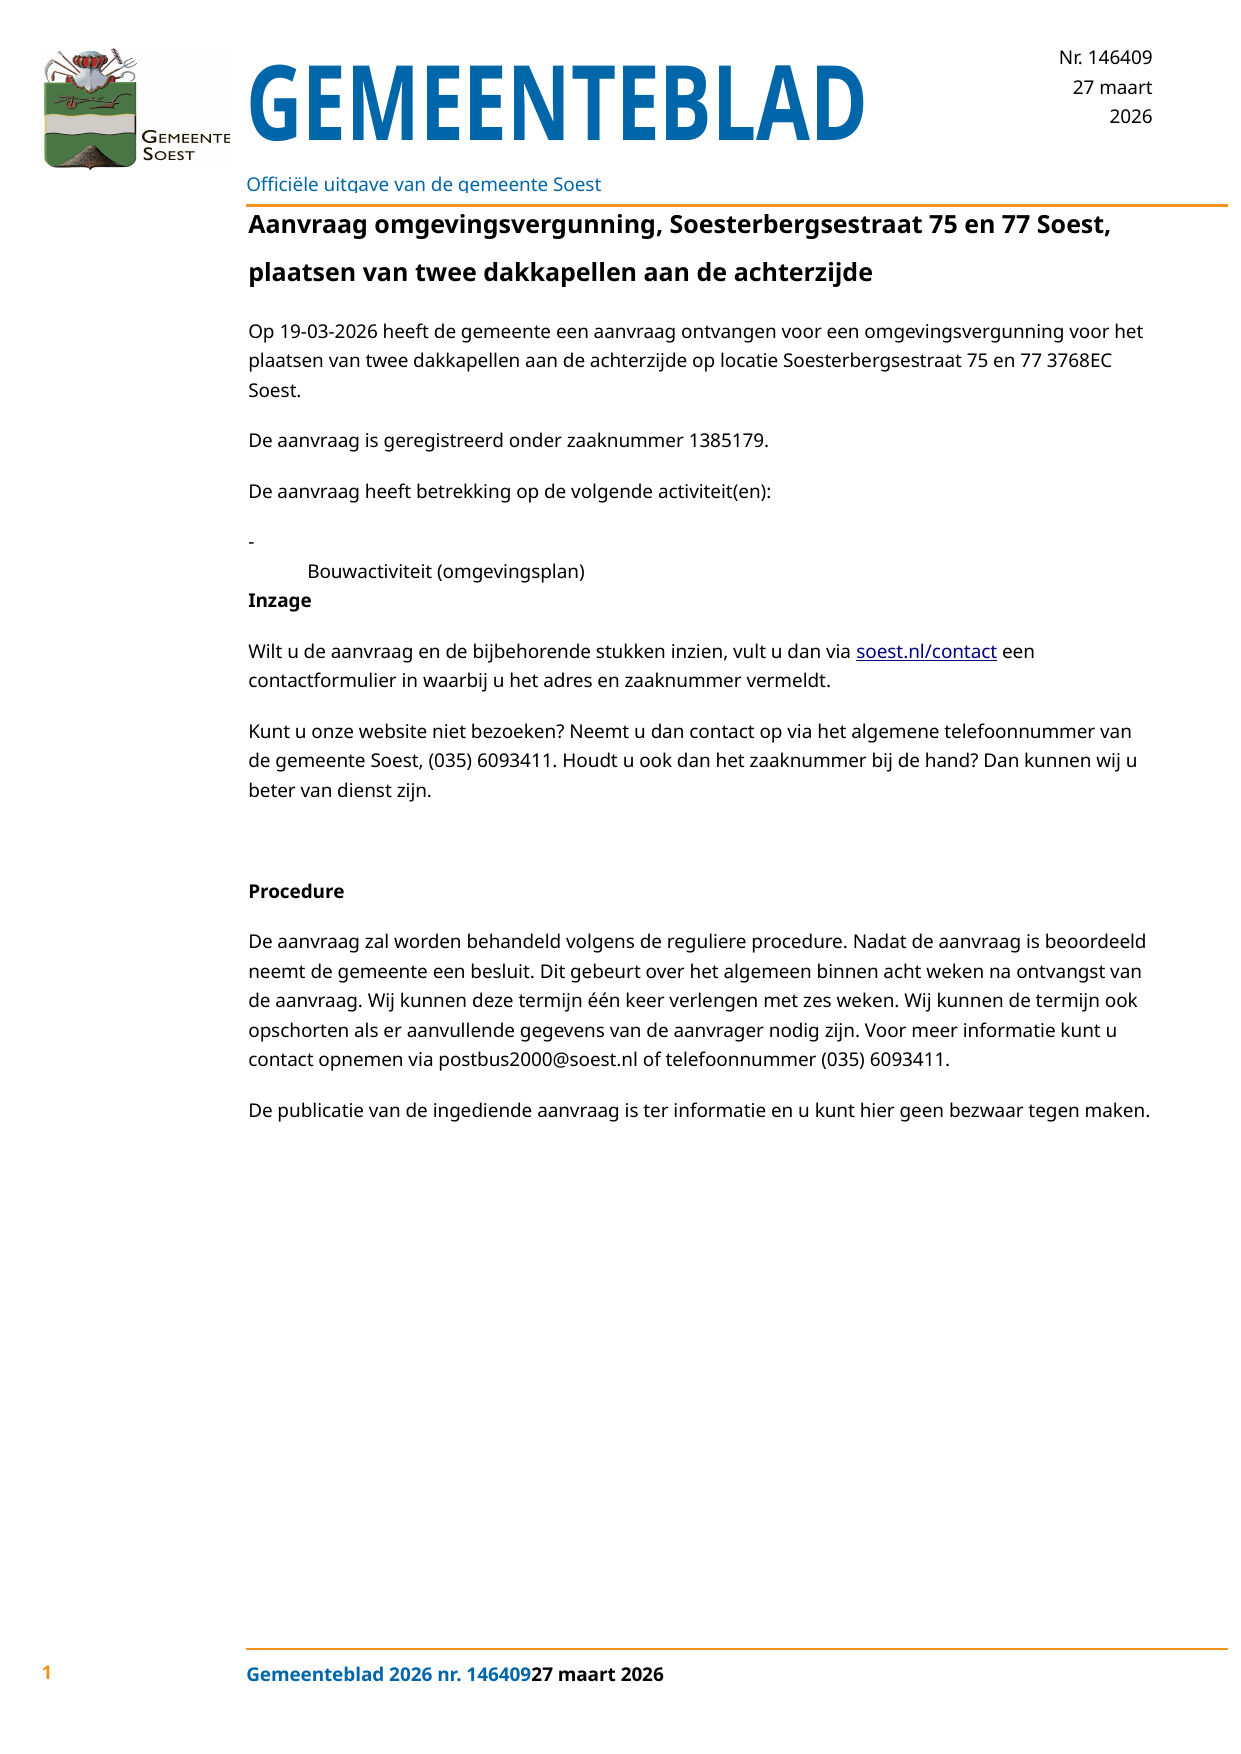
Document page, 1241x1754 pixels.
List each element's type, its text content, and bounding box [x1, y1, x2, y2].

text Procedure [248, 878, 1152, 904]
text Op 19-03-2026 heeft de gemeente een aanvraag ontvangen voor een omgevingsvergunning voor het plaatsen van twee dakkapellen aan de achterzijde op locatie Soesterbergsestraat 75 en 77 3768EC Soest. [248, 318, 1152, 403]
picture [41, 47, 231, 172]
text De aanvraag heeft betrekking op de volgende activiteit(en): [248, 478, 1152, 504]
text Aanvraag omgevingsvergunning, Soesterbergsestraat 75 en 77 Soest, plaatsen van twee dakkapellen aan de achterzijde [248, 207, 1152, 288]
text De aanvraag is geregistreerd onder zaaknummer 1385179. [248, 427, 1152, 453]
text Kunt u onze website niet bezoeken? Neemt u dan contact op via het algemene telefoonnummer van de gemeente Soest, (035) 6093411. Houdt u ook dan het zaaknummer bij de hand? Dan kunnen wij u beter van dienst zijn. [248, 718, 1152, 803]
text Wilt u de aanvraag en de bijbehorende stukken inzien, vult u dan via soest.nl/contact een contactformulier in waarbij u het adres en zaaknummer vermeldt. [248, 638, 1152, 693]
list Bouwactiviteit (omgevingsplan) [248, 558, 1152, 584]
text De publicatie van de ingediende aanvraag is ter informatie en u kunt hier geen bezwaar tegen maken. [248, 1097, 1152, 1123]
text Inzage [248, 587, 1152, 613]
text De aanvraag zal worden behandeld volgens de reguliere procedure. Nadat de aanvraag is beoordeeld neemt de gemeente een besluit. Dit gebeurt over het algemeen binnen acht weken na ontvangst van de aanvraag. Wij kunnen deze termijn één keer verlengen met zes weken. Wij kunnen de termijn ook opschorten als er aanvullende gegevens van de aanvrager nodig zijn. Voor meer informatie kunt u contact opnemen via postbus2000@soest.nl of telefoonnummer (035) 6093411. [248, 928, 1152, 1072]
